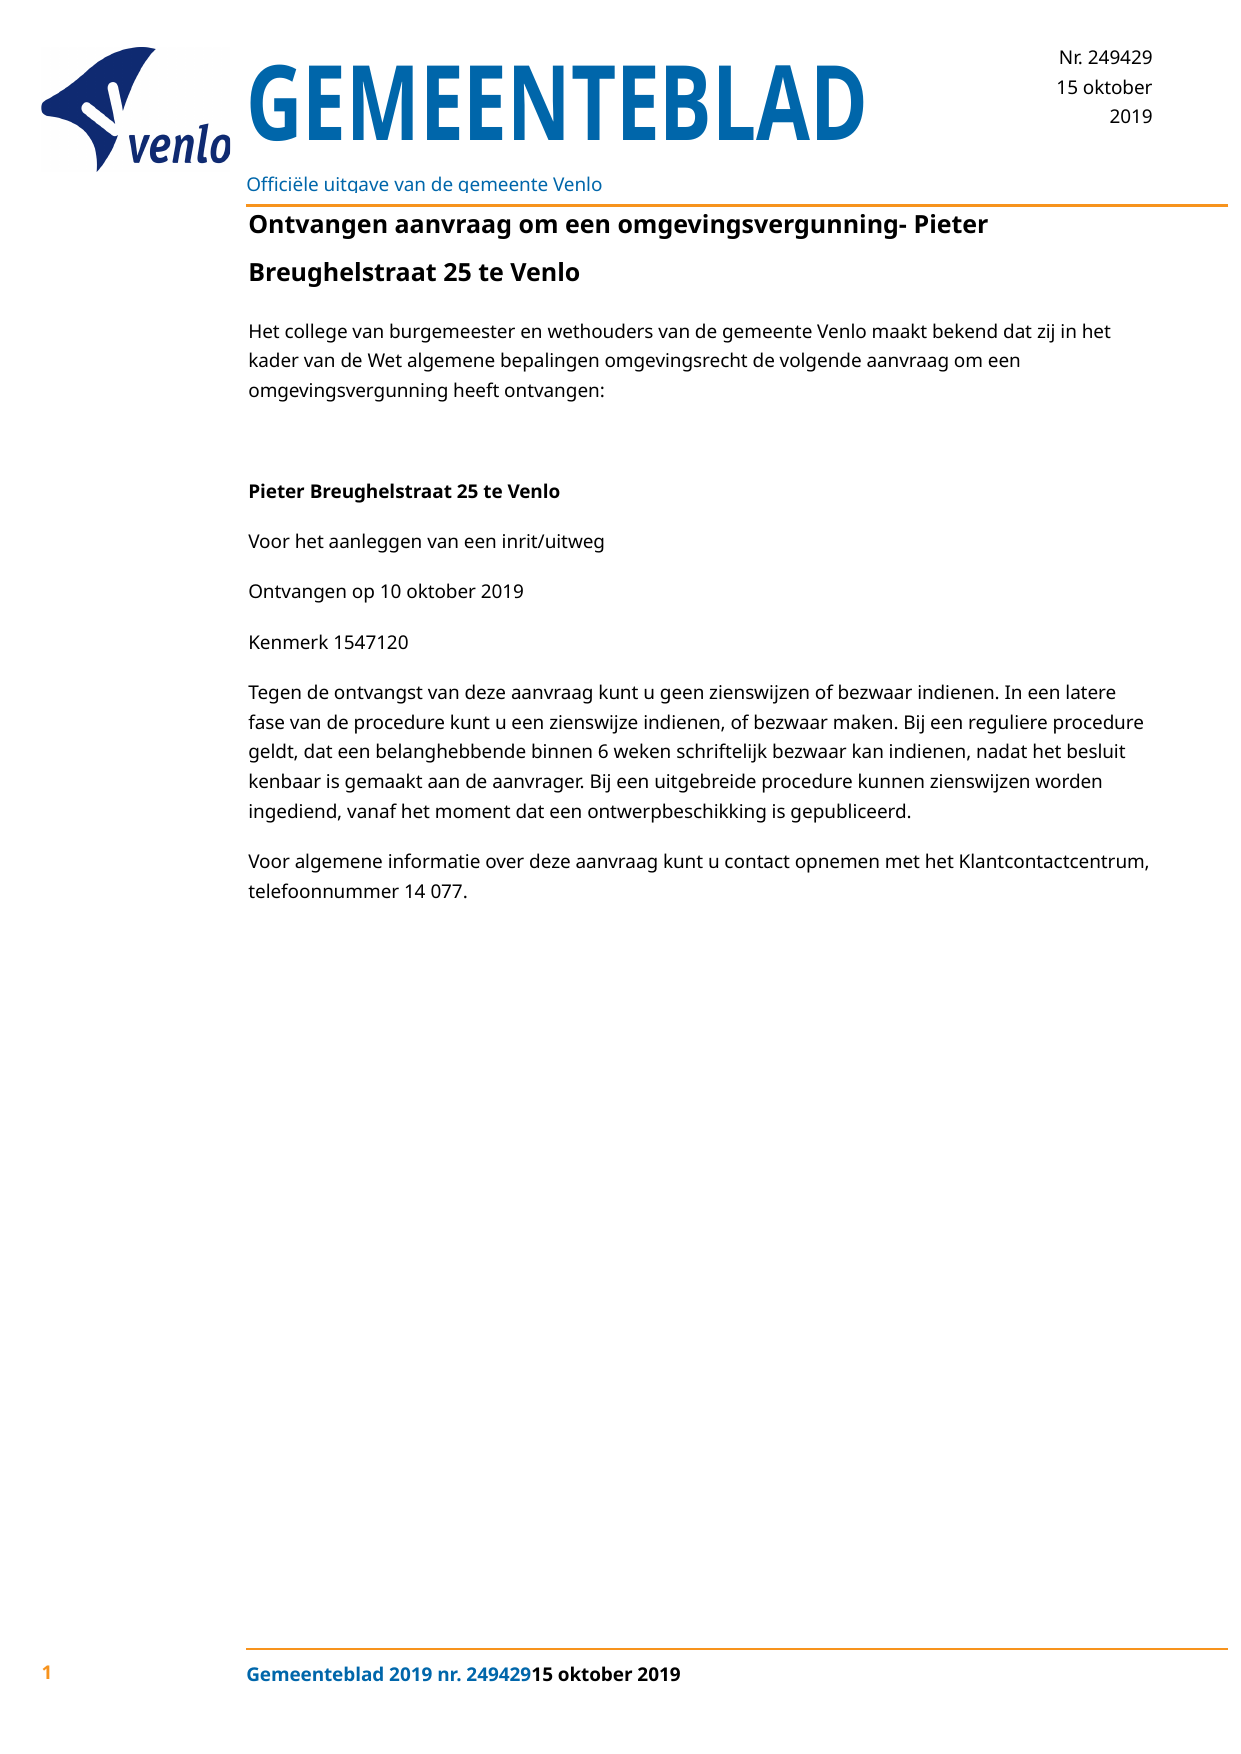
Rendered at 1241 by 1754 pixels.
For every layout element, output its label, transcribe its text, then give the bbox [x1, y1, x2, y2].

text Het college van burgemeester en wethouders van de gemeente Venlo maakt bekend dat zij in het kader van de Wet algemene bepalingen omgevingsrecht de volgende aanvraag om een omgevingsvergunning heeft ontvangen: [248, 318, 1152, 403]
text Voor algemene informatie over deze aanvraag kunt u contact opnemen met het Klantcontactcentrum, telefoonnummer 14 077. [248, 848, 1152, 904]
text Kenmerk 1547120 [248, 629, 1152, 655]
text Ontvangen aanvraag om een omgevingsvergunning- Pieter Breughelstraat 25 te Venlo [248, 207, 1152, 288]
picture [41, 47, 231, 172]
text Ontvangen op 10 oktober 2019 [248, 579, 1152, 604]
text Tegen de ontvangst van deze aanvraag kunt u geen zienswijzen of bezwaar indienen. In een latere fase van de procedure kunt u een zienswijze indienen, of bezwaar maken. Bij een reguliere procedure geldt, dat een belanghebbende binnen 6 weken schriftelijk bezwaar kan indienen, nadat het besluit kenbaar is gemaakt aan de aanvrager. Bij een uitgebreide procedure kunnen zienswijzen worden ingediend, vanaf het moment dat een ontwerpbeschikking is gepubliceerd. [248, 679, 1152, 824]
text Pieter Breughelstraat 25 te Venlo [248, 478, 1152, 504]
text Voor het aanleggen van een inrit/uitweg [248, 528, 1152, 554]
